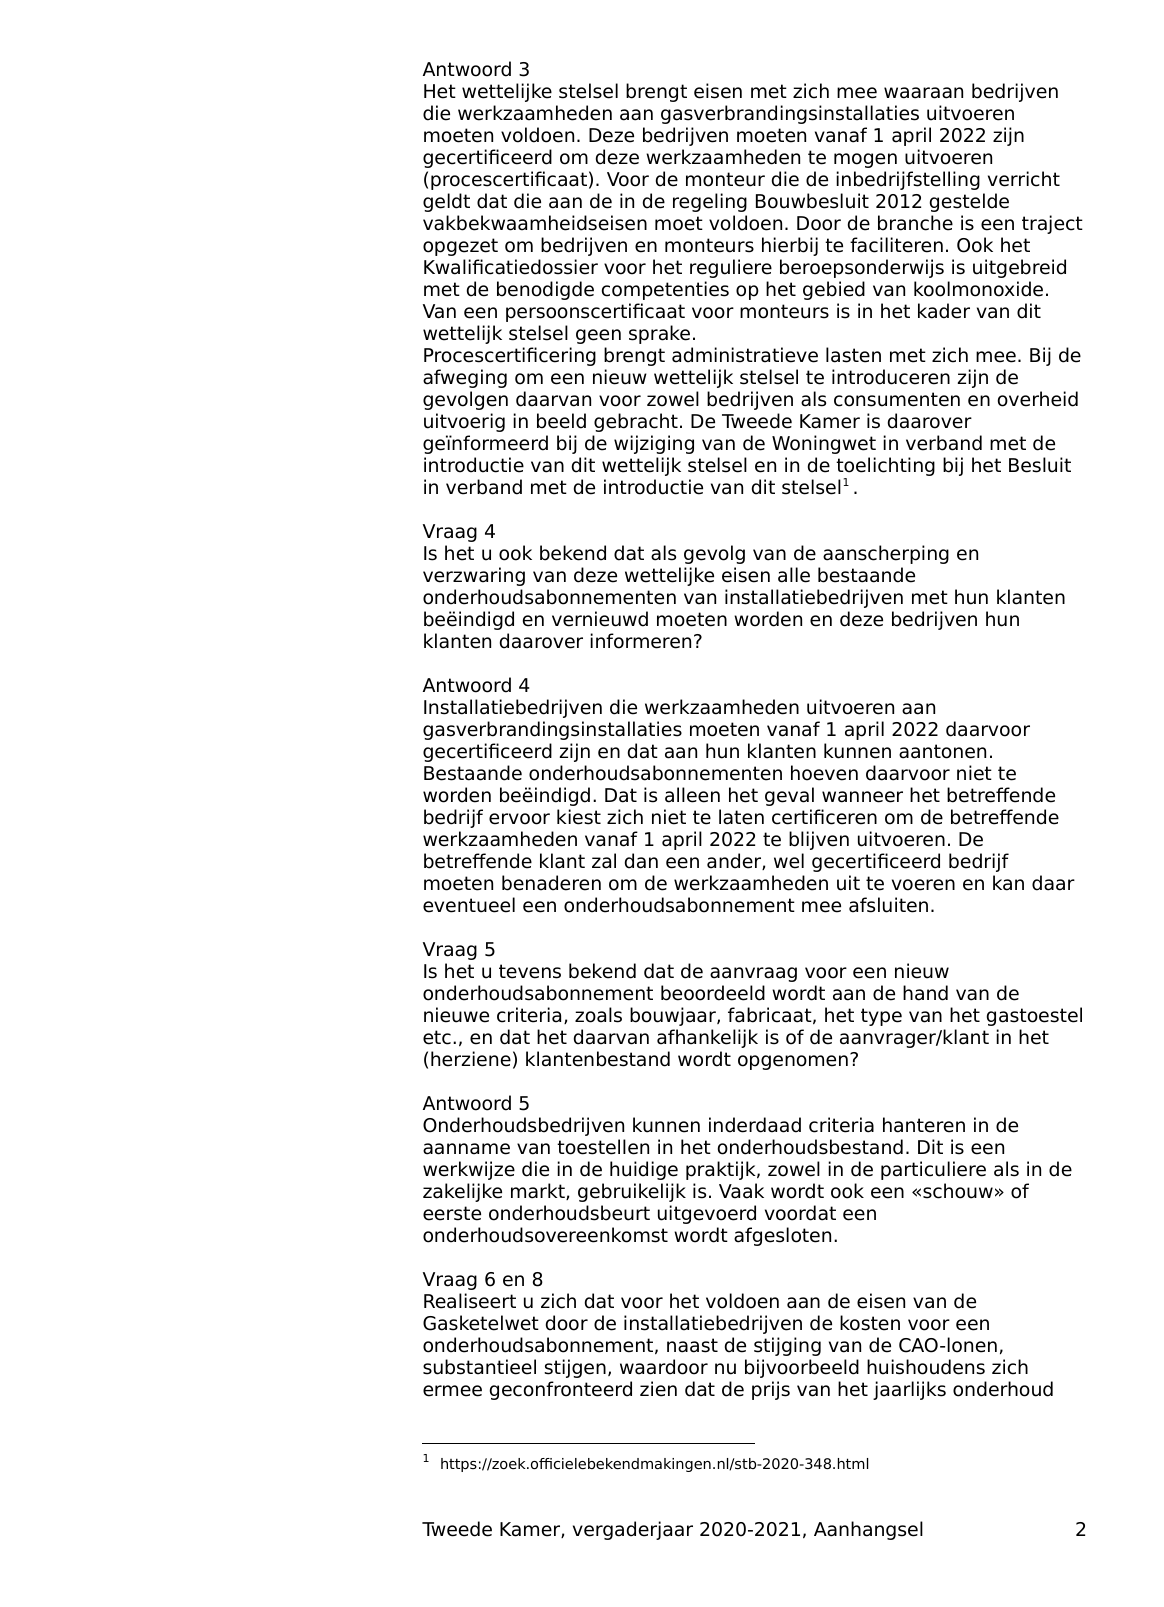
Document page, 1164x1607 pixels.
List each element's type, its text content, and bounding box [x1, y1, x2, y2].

text Antwoord 3 [422, 59, 1087, 81]
text Realiseert u zich dat voor het voldoen aan de eisen van de Gasketelwet door de installatiebedrijven de kosten voor een onderhoudsabonnement, naast de stijging van de CAO-lonen, substantieel stijgen, waardoor nu bijvoorbeeld huishoudens zich ermee geconfronteerd zien dat de prijs van het jaarlijks onderhoud [422, 1291, 1087, 1401]
text https://zoek.officielebekendmakingen.nl/stb-2020-348.html [422, 1452, 1087, 1474]
text Is het u ook bekend dat als gevolg van de aanscherping en verzwaring van deze wettelijke eisen alle bestaande onderhoudsabonnementen van installatiebedrijven met hun klanten beëindigd en vernieuwd moeten worden en deze bedrijven hun klanten daarover informeren? [422, 543, 1087, 653]
text Is het u tevens bekend dat de aanvraag voor een nieuw onderhoudsabonnement beoordeeld wordt aan de hand van de nieuwe criteria, zoals bouwjaar, fabricaat, het type van het gastoestel etc., en dat het daarvan afhankelijk is of de aanvrager/klant in het (herziene) klantenbestand wordt opgenomen? [422, 961, 1087, 1071]
text Antwoord 4 [422, 675, 1087, 697]
text Onderhoudsbedrijven kunnen inderdaad criteria hanteren in de aanname van toestellen in het onderhoudsbestand. Dit is een werkwijze die in de huidige praktijk, zowel in de particuliere als in de zakelijke markt, gebruikelijk is. Vaak wordt ook een «schouw» of eerste onderhoudsbeurt uitgevoerd voordat een onderhoudsovereenkomst wordt afgesloten. [422, 1115, 1087, 1247]
text Procescertificering brengt administratieve lasten met zich mee. Bij de afweging om een nieuw wettelijk stelsel te introduceren zijn de gevolgen daarvan voor zowel bedrijven als consumenten en overheid uitvoerig in beeld gebracht. De Tweede Kamer is daarover geïnformeerd bij de wijziging van de Woningwet in verband met de introductie van dit wettelijk stelsel en in de toelichting bij het Besluit in verband met de introductie van dit stelsel. [422, 345, 1087, 499]
text Installatiebedrijven die werkzaamheden uitvoeren aan gasverbrandingsinstallaties moeten vanaf 1 april 2022 daarvoor gecertificeerd zijn en dat aan hun klanten kunnen aantonen. Bestaande onderhoudsabonnementen hoeven daarvoor niet te worden beëindigd. Dat is alleen het geval wanneer het betreffende bedrijf ervoor kiest zich niet te laten certificeren om de betreffende werkzaamheden vanaf 1 april 2022 te blijven uitvoeren. De betreffende klant zal dan een ander, wel gecertificeerd bedrijf moeten benaderen om de werkzaamheden uit te voeren en kan daar eventueel een onderhoudsabonnement mee afsluiten. [422, 697, 1087, 917]
text Vraag 4 [422, 521, 1087, 543]
text Het wettelijke stelsel brengt eisen met zich mee waaraan bedrijven die werkzaamheden aan gasverbrandingsinstallaties uitvoeren moeten voldoen. Deze bedrijven moeten vanaf 1 april 2022 zijn gecertificeerd om deze werkzaamheden te mogen uitvoeren (procescertificaat). Voor de monteur die de inbedrijfstelling verricht geldt dat die aan de in de regeling Bouwbesluit 2012 gestelde vakbekwaamheidseisen moet voldoen. Door de branche is een traject opgezet om bedrijven en monteurs hierbij te faciliteren. Ook het Kwalificatiedossier voor het reguliere beroepsonderwijs is uitgebreid met de benodigde competenties op het gebied van koolmonoxide. Van een persoonscertificaat voor monteurs is in het kader van dit wettelijk stelsel geen sprake. [422, 81, 1087, 345]
text Vraag 5 [422, 939, 1087, 961]
text Antwoord 5 [422, 1093, 1087, 1115]
text Vraag 6 en 8 [422, 1269, 1087, 1291]
